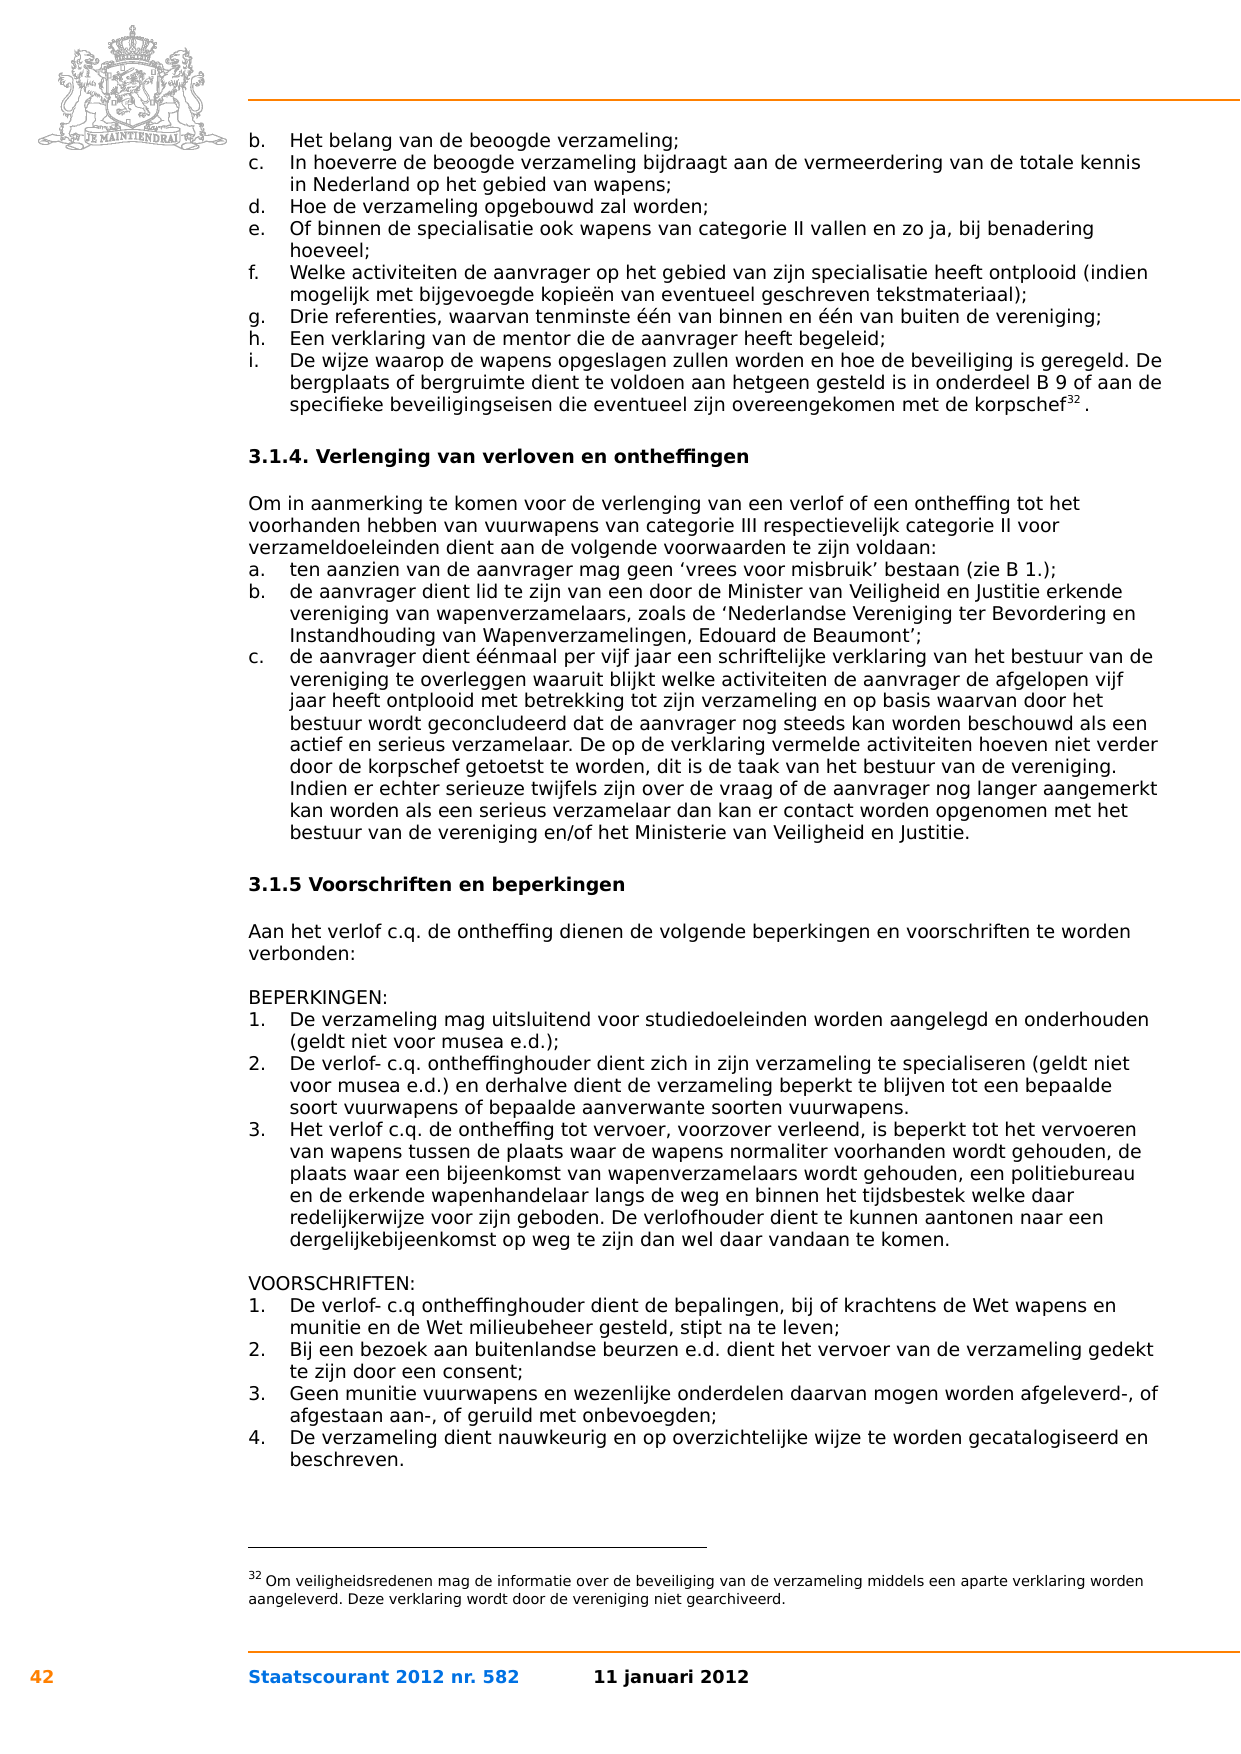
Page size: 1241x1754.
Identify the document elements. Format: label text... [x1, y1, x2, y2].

text b. Het belang van de beoogde verzameling; [248, 130, 1163, 152]
text c. In hoeverre de beoogde verzameling bijdraagt aan de vermeerdering van de totale kennis in Nederland op het gebied van wapens; [248, 152, 1163, 196]
text aangeleverd. Deze verklaring wordt door de vereniging niet gearchiveerd. [248, 1591, 1163, 1608]
text 2. Bij een bezoek aan buitenlandse beurzen e.d. dient het vervoer van de verzameling gedekt te zijn door een consent; [248, 1339, 1163, 1383]
text 3. Geen munitie vuurwapens en wezenlijke onderdelen daarvan mogen worden afgeleverd-, of afgestaan aan-, of geruild met onbevoegden; [248, 1383, 1163, 1427]
text b. de aanvrager dient lid te zijn van een door de Minister van Veiligheid en Justitie erkende vereniging van wapenverzamelaars, zoals de ‘Nederlandse Vereniging ter Bevordering en Instandhouding van Wapenverzamelingen, Edouard de Beaumont’; [248, 581, 1163, 646]
text VOORSCHRIFTEN: [248, 1273, 1163, 1295]
text 4. De verzameling dient nauwkeurig en op overzichtelijke wijze te worden gecatalogiseerd en beschreven. [248, 1427, 1163, 1471]
text 1. De verlof- c.q ontheffinghouder dient de bepalingen, bij of krachtens de Wet wapens en munitie en de Wet milieubeheer gesteld, stipt na te leven; [248, 1295, 1163, 1339]
text i. De wijze waarop de wapens opgeslagen zullen worden en hoe de beveiliging is geregeld. De bergplaats of bergruimte dient te voldoen aan hetgeen gesteld is in onderdeel B 9 of aan de specifieke beveiligingseisen die eventueel zijn overeengekomen met de korpschef. [248, 350, 1163, 416]
text Om in aanmerking te komen voor de verlenging van een verlof of een ontheffing tot het voorhanden hebben van vuurwapens van categorie III respectievelijk categorie II voor verzameldoeleinden dient aan de volgende voorwaarden te zijn voldaan: [248, 493, 1163, 558]
text d. Hoe de verzameling opgebouwd zal worden; [248, 196, 1163, 218]
text c. de aanvrager dient éénmaal per vijf jaar een schriftelijke verklaring van het bestuur van de vereniging te overleggen waaruit blijkt welke activiteiten de aanvrager de afgelopen vijf jaar heeft ontplooid met betrekking tot zijn verzameling en op basis waarvan door het bestuur wordt geconcludeerd dat de aanvrager nog steeds kan worden beschouwd als een actief en serieus verzamelaar. De op de verklaring vermelde activiteiten hoeven niet verder door de korpschef getoetst te worden, dit is de taak van het bestuur van de vereniging. Indien er echter serieuze twijfels zijn over de vraag of de aanvrager nog langer aangemerkt kan worden als een serieus verzamelaar dan kan er contact worden opgenomen met het bestuur van de vereniging en/of het Ministerie van Veiligheid en Justitie. [248, 646, 1163, 844]
text 2. De verlof- c.q. ontheffinghouder dient zich in zijn verzameling te specialiseren (geldt niet voor musea e.d.) en derhalve dient de verzameling beperkt te blijven tot een bepaalde soort vuurwapens of bepaalde aanverwante soorten vuurwapens. [248, 1053, 1163, 1119]
subtitle 3.1.4. Verlenging van verloven en ontheffingen [248, 446, 1163, 468]
text Aan het verlof c.q. de ontheffing dienen de volgende beperkingen en voorschriften te worden verbonden: [248, 921, 1163, 965]
text BEPERKINGEN: [248, 987, 1163, 1009]
text g. Drie referenties, waarvan tenminste één van binnen en één van buiten de vereniging; [248, 306, 1163, 328]
text a. ten aanzien van de aanvrager mag geen ‘vrees voor misbruik’ bestaan (zie B 1.); [248, 558, 1163, 581]
subtitle 3.1.5 Voorschriften en beperkingen [248, 874, 1163, 896]
picture [38, 25, 227, 150]
text 3. Het verlof c.q. de ontheffing tot vervoer, voorzover verleend, is beperkt tot het vervoeren van wapens tussen de plaats waar de wapens normaliter voorhanden wordt gehouden, de plaats waar een bijeenkomst van wapenverzamelaars wordt gehouden, een politiebureau en de erkende wapenhandelaar langs de weg en binnen het tijdsbestek welke daar redelijkerwijze voor zijn geboden. De verlofhouder dient te kunnen aantonen naar een dergelijkebijeenkomst op weg te zijn dan wel daar vandaan te komen. [248, 1119, 1163, 1251]
text e. Of binnen de specialisatie ook wapens van categorie II vallen en zo ja, bij benadering hoeveel; [248, 218, 1163, 262]
text h. Een verklaring van de mentor die de aanvrager heeft begeleid; [248, 328, 1163, 350]
text f. Welke activiteiten de aanvrager op het gebied van zijn specialisatie heeft ontplooid (indien mogelijk met bijgevoegde kopieën van eventueel geschreven tekstmateriaal); [248, 262, 1163, 306]
text 1. De verzameling mag uitsluitend voor studiedoeleinden worden aangelegd en onderhouden (geldt niet voor musea e.d.); [248, 1009, 1163, 1053]
text Om veiligheidsredenen mag de informatie over de beveiliging van de verzameling middels een aparte verklaring worden [248, 1569, 1163, 1591]
